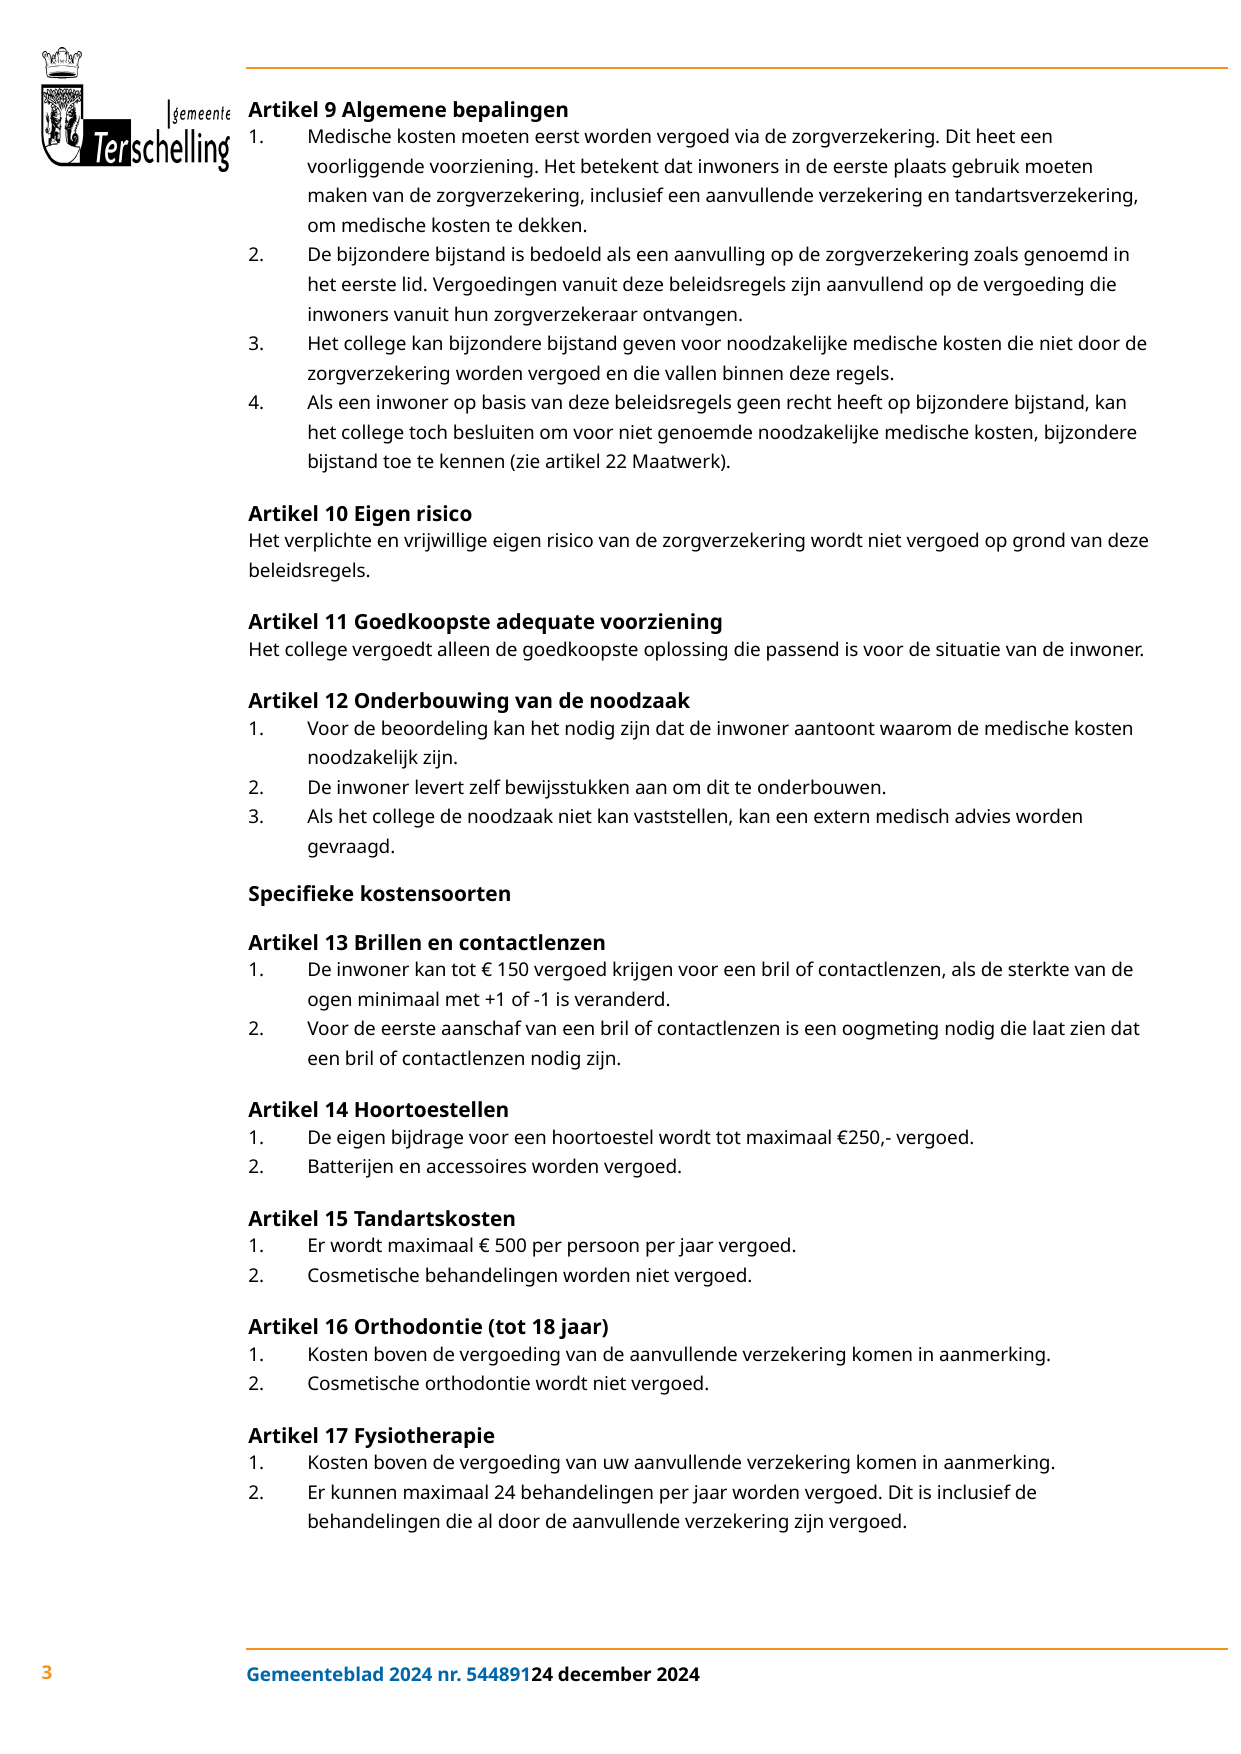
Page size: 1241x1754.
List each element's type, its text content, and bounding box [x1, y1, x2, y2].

text Het verplichte en vrijwillige eigen risico van de zorgverzekering wordt niet vergoed op grond van deze beleidsregels. [248, 527, 1152, 583]
list Er wordt maximaal € 500 per persoon per jaar vergoed. [248, 1232, 1152, 1258]
list De inwoner levert zelf bewijsstukken aan om dit te onderbouwen. [248, 774, 1152, 800]
list Kosten boven de vergoeding van uw aanvullende verzekering komen in aanmerking. [248, 1449, 1152, 1475]
list Kosten boven de vergoeding van de aanvullende verzekering komen in aanmerking. [248, 1341, 1152, 1367]
text Artikel 16 Orthodontie (tot 18 jaar) [248, 1312, 1152, 1341]
list Het college kan bijzondere bijstand geven voor noodzakelijke medische kosten die niet door de zorgverzekering worden vergoed en die vallen binnen deze regels. [248, 330, 1152, 386]
text Artikel 10 Eigen risico [248, 499, 1152, 527]
list Als een inwoner op basis van deze beleidsregels geen recht heeft op bijzondere bijstand, kan het college toch besluiten om voor niet genoemde noodzakelijke medische kosten, bijzondere bijstand toe te kennen (zie artikel 22 Maatwerk). [248, 389, 1152, 474]
list De inwoner kan tot € 150 vergoed krijgen voor een bril of contactlenzen, als de sterkte van de ogen minimaal met +1 of -1 is veranderd. [248, 956, 1152, 1012]
text Specifieke kostensoorten [248, 879, 1152, 907]
list Cosmetische orthodontie wordt niet vergoed. [248, 1371, 1152, 1396]
text Artikel 13 Brillen en contactlenzen [248, 928, 1152, 956]
list Batterijen en accessoires worden vergoed. [248, 1154, 1152, 1179]
list Cosmetische behandelingen worden niet vergoed. [248, 1262, 1152, 1288]
list Er kunnen maximaal 24 behandelingen per jaar worden vergoed. Dit is inclusief de behandelingen die al door de aanvullende verzekering zijn vergoed. [248, 1479, 1152, 1534]
text Artikel 14 Hoortoestellen [248, 1096, 1152, 1124]
list De bijzondere bijstand is bedoeld als een aanvulling op de zorgverzekering zoals genoemd in het eerste lid. Vergoedingen vanuit deze beleidsregels zijn aanvullend op de vergoeding die inwoners vanuit hun zorgverzekeraar ontvangen. [248, 242, 1152, 326]
list Voor de eerste aanschaf van een bril of contactlenzen is een oogmeting nodig die laat zien dat een bril of contactlenzen nodig zijn. [248, 1016, 1152, 1071]
text Artikel 12 Onderbouwing van de noodzaak [248, 686, 1152, 715]
list De eigen bijdrage voor een hoortoestel wordt tot maximaal €250,- vergoed. [248, 1124, 1152, 1150]
list Medische kosten moeten eerst worden vergoed via de zorgverzekering. Dit heet een voorliggende voorziening. Het betekent dat inwoners in de eerste plaats gebruik moeten maken van de zorgverzekering, inclusief een aanvullende verzekering en tandartsverzekering, om medische kosten te dekken. [248, 123, 1152, 238]
text Artikel 17 Fysiotherapie [248, 1421, 1152, 1449]
text Artikel 11 Goedkoopste adequate voorziening [248, 607, 1152, 636]
picture [41, 47, 231, 172]
text Het college vergoedt alleen de goedkoopste oplossing die passend is voor de situatie van de inwoner. [248, 636, 1152, 662]
list Als het college de noodzaak niet kan vaststellen, kan een extern medisch advies worden gevraagd. [248, 803, 1152, 859]
text Artikel 9 Algemene bepalingen [248, 95, 1152, 123]
list Voor de beoordeling kan het nodig zijn dat de inwoner aantoont waarom de medische kosten noodzakelijk zijn. [248, 715, 1152, 770]
text Artikel 15 Tandartskosten [248, 1204, 1152, 1232]
